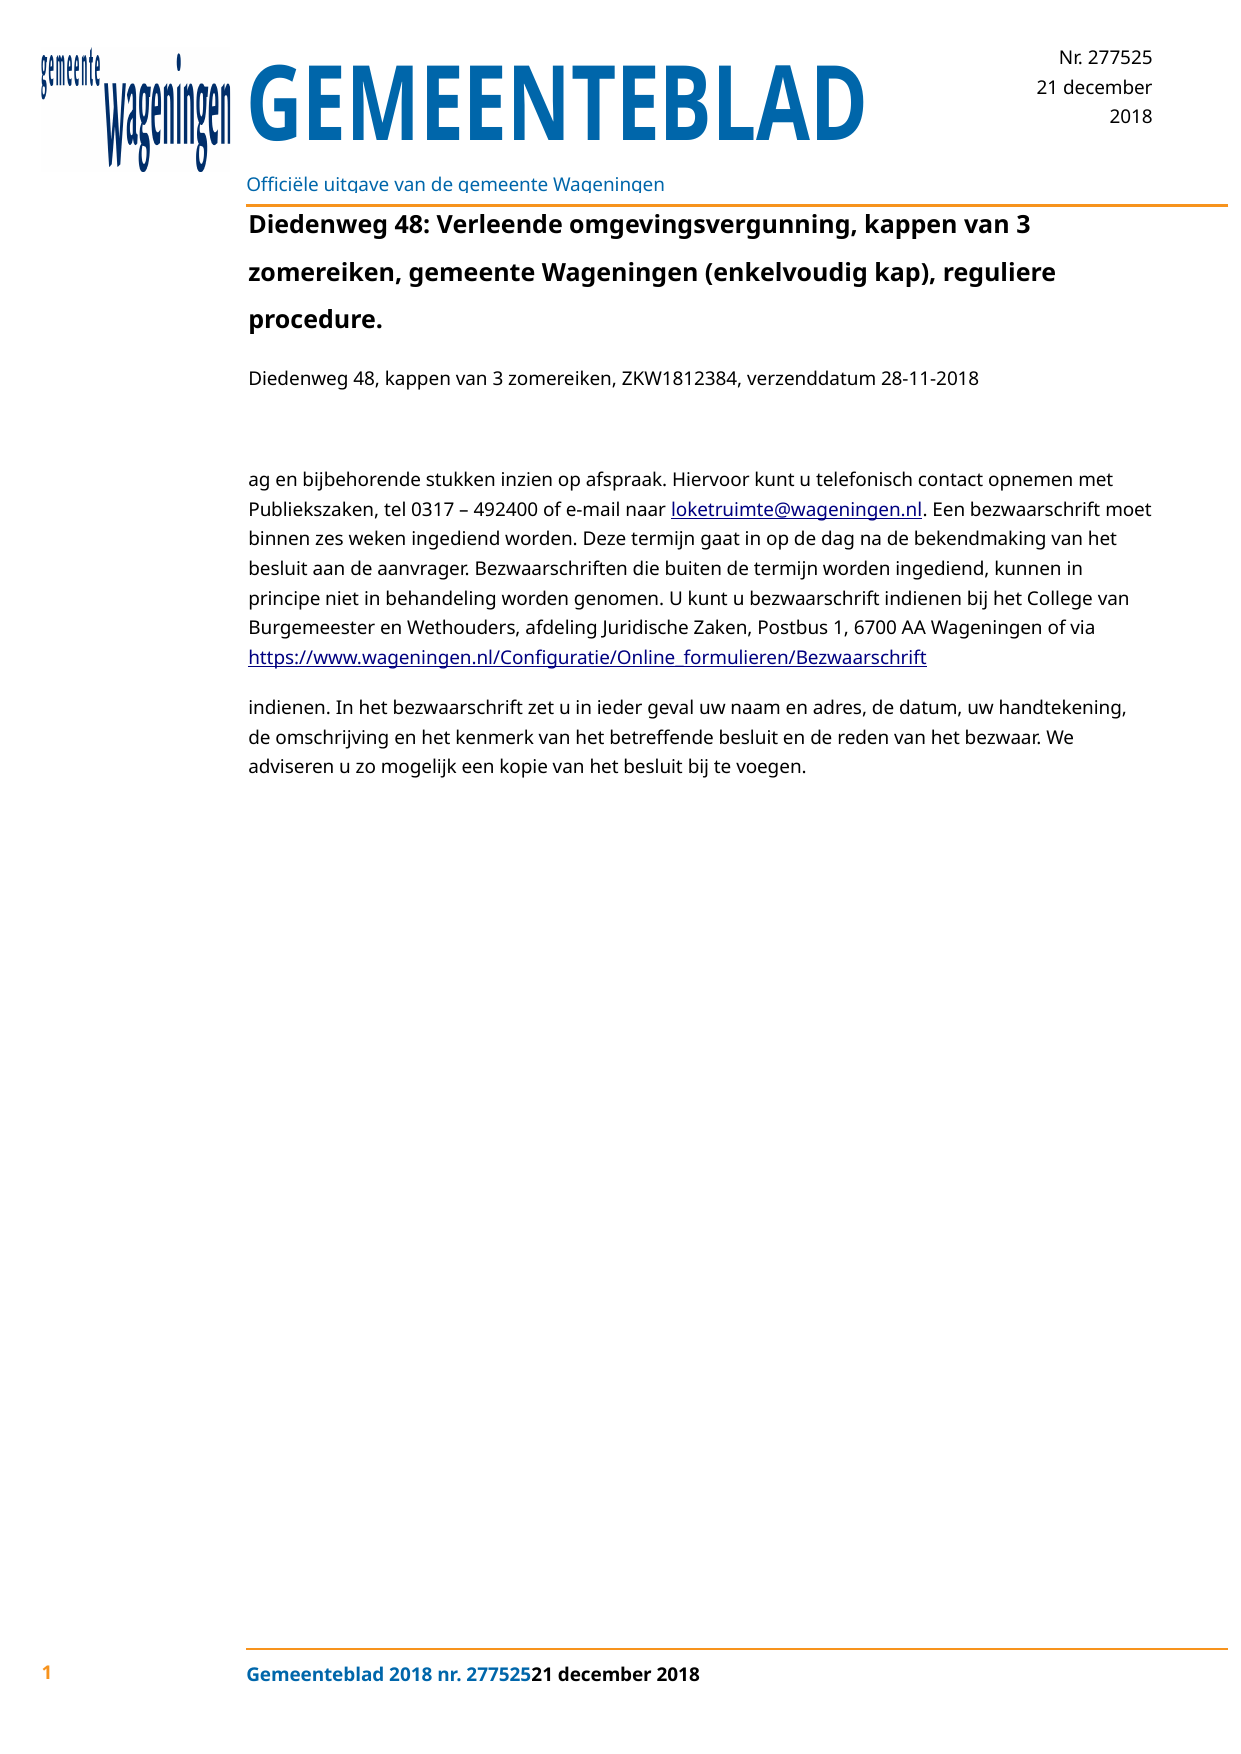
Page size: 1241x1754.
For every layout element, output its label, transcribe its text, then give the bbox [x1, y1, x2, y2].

text indienen. In het bezwaarschrift zet u in ieder geval uw naam en adres, de datum, uw handtekening, de omschrijving en het kenmerk van het betreffende besluit en de reden van het bezwaar. We adviseren u zo mogelijk een kopie van het besluit bij te voegen. [248, 694, 1152, 779]
picture [41, 47, 231, 172]
text ag en bijbehorende stukken inzien op afspraak. Hiervoor kunt u telefonisch contact opnemen met Publiekszaken, tel 0317 – 492400 of e-mail naar loketruimte@wageningen.nl. Een bezwaarschrift moet binnen zes weken ingediend worden. Deze termijn gaat in op de dag na de bekendmaking van het besluit aan de aanvrager. Bezwaarschriften die buiten de termijn worden ingediend, kunnen in principe niet in behandeling worden genomen. U kunt u bezwaarschrift indienen bij het College van Burgemeester en Wethouders, afdeling Juridische Zaken, Postbus 1, 6700 AA Wageningen of via https://www.wageningen.nl/Configuratie/Online_formulieren/Bezwaarschrift [248, 466, 1152, 669]
text Diedenweg 48: Verleende omgevingsvergunning, kappen van 3 zomereiken, gemeente Wageningen (enkelvoudig kap), reguliere procedure. [248, 207, 1152, 336]
text Diedenweg 48, kappen van 3 zomereiken, ZKW1812384, verzenddatum 28-11-2018 [248, 366, 1152, 391]
